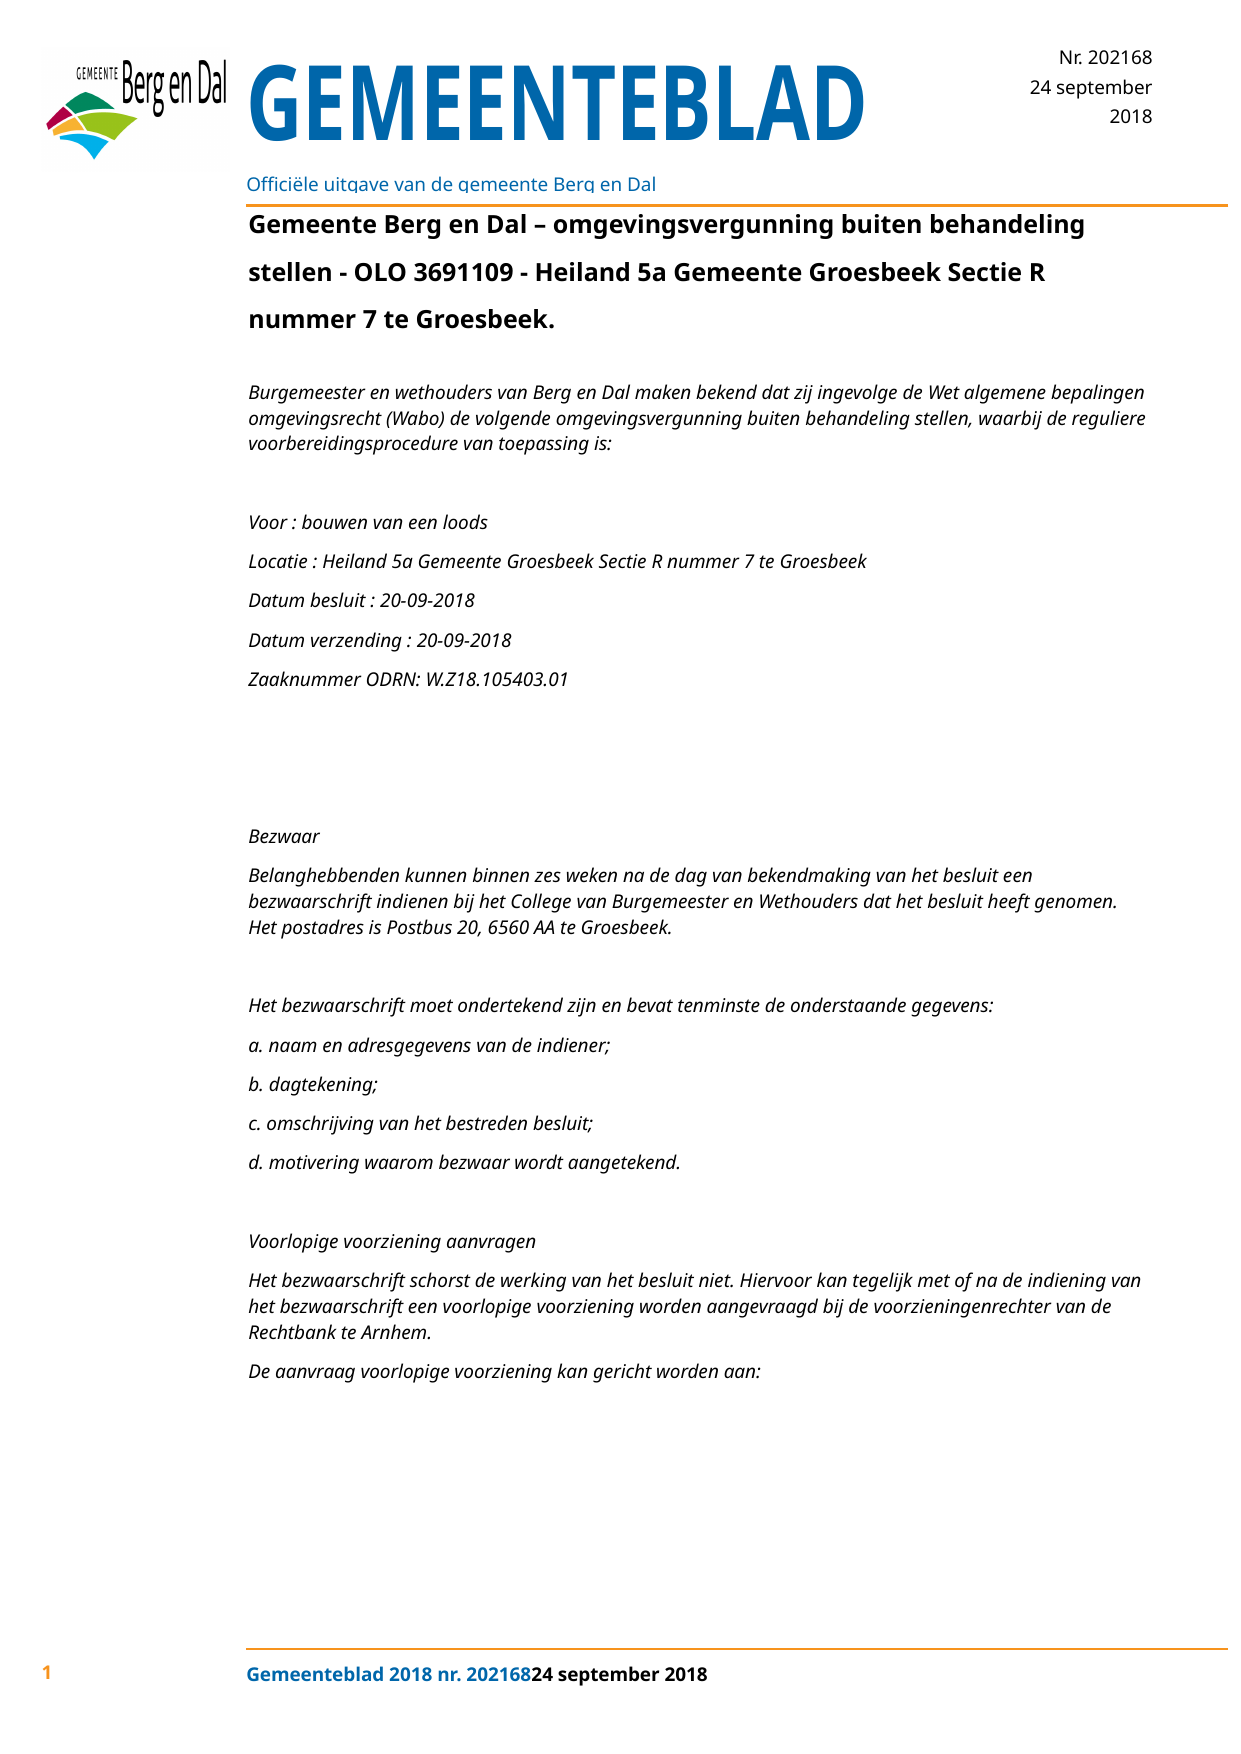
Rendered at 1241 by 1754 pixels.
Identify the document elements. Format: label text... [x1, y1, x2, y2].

text Locatie : Heiland 5a Gemeente Groesbeek Sectie R nummer 7 te Groesbeek [248, 548, 1152, 574]
text Zaaknummer ODRN: W.Z18.105403.01 [248, 666, 1152, 692]
text b. dagtekening; [248, 1071, 1152, 1097]
text a. naam en adresgegevens van de indiener; [248, 1032, 1152, 1057]
text Datum besluit : 20-09-2018 [248, 588, 1152, 613]
text De aanvraag voorlopige voorziening kan gericht worden aan: [248, 1358, 1152, 1384]
text Burgemeester en wethouders van Berg en Dal maken bekend dat zij ingevolge de Wet algemene bepalingen omgevingsrecht (Wabo) de volgende omgevingsvergunning buiten behandeling stellen, waarbij de reguliere voorbereidingsprocedure van toepassing is: [248, 379, 1152, 456]
text Belanghebbenden kunnen binnen zes weken na de dag van bekendmaking van het besluit een bezwaarschrift indienen bij het College van Burgemeester en Wethouders dat het besluit heeft genomen. Het postadres is Postbus 20, 6560 AA te Groesbeek. [248, 862, 1152, 940]
text Het bezwaarschrift moet ondertekend zijn en bevat tenminste de onderstaande gegevens: [248, 992, 1152, 1018]
text c. omschrijving van het bestreden besluit; [248, 1110, 1152, 1136]
picture [41, 47, 231, 172]
text d. motivering waarom bezwaar wordt aangetekend. [248, 1149, 1152, 1175]
text Gemeente Berg en Dal – omgevingsvergunning buiten behandeling stellen - OLO 3691109 - Heiland 5a Gemeente Groesbeek Sectie R nummer 7 te Groesbeek. [248, 207, 1152, 336]
text Voor : bouwen van een loods [248, 509, 1152, 535]
text Bezwaar [248, 823, 1152, 849]
text Het bezwaarschrift schorst de werking van het besluit niet. Hiervoor kan tegelijk met of na de indiening van het bezwaarschrift een voorlopige voorziening worden aangevraagd bij de voorzieningenrechter van de Rechtbank te Arnhem. [248, 1267, 1152, 1344]
text Datum verzending : 20-09-2018 [248, 627, 1152, 653]
text Voorlopige voorziening aanvragen [248, 1228, 1152, 1254]
